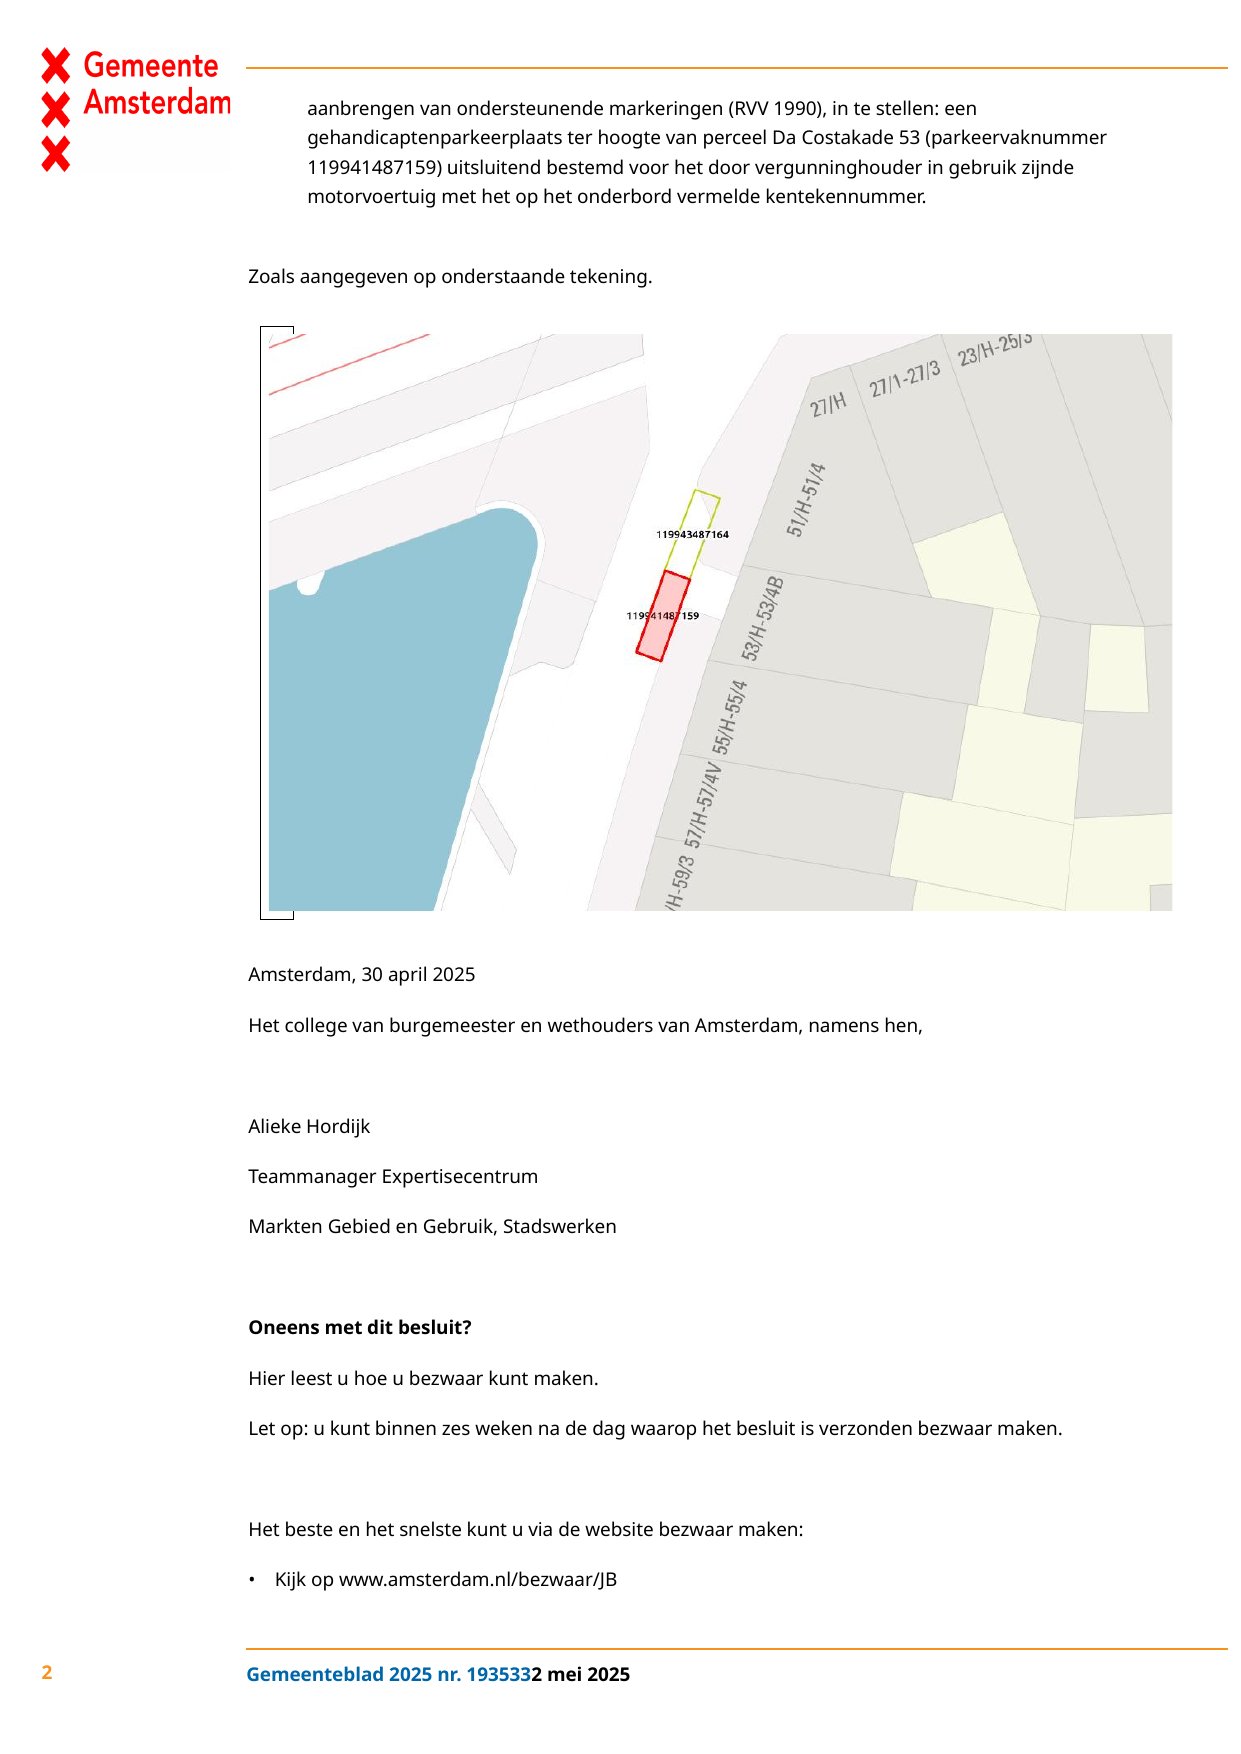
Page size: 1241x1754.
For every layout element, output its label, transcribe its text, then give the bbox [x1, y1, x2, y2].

text Oneens met dit besluit? [248, 1314, 1152, 1340]
text Markten Gebied en Gebruik, Stadswerken [248, 1214, 1152, 1239]
text Let op: u kunt binnen zes weken na de dag waarop het besluit is verzonden bezwaar maken. [248, 1415, 1152, 1441]
text • Kijk op www.amsterdam.nl/bezwaar/JB [248, 1567, 1152, 1592]
text Alieke Hordijk [248, 1113, 1152, 1138]
text Hier leest u hoe u bezwaar kunt maken. [248, 1365, 1152, 1391]
text Het beste en het snelste kunt u via de website bezwaar maken: [248, 1516, 1152, 1542]
text Amsterdam, 30 april 2025 [248, 962, 1152, 987]
picture [41, 47, 231, 172]
list aanbrengen van ondersteunende markeringen (RVV 1990), in te stellen: een gehandicaptenparkeerplaats ter hoogte van perceel Da Costakade 53 (parkeervaknummer 119941487159) uitsluitend bestemd voor het door vergunninghouder in gebruik zijnde motorvoertuig met het op het onderbord vermelde kentekennummer. [248, 95, 1152, 209]
text Teammanager Expertisecentrum [248, 1163, 1152, 1189]
picture [268, 334, 1173, 911]
text Het college van burgemeester en wethouders van Amsterdam, namens hen, [248, 1012, 1152, 1038]
text Zoals aangegeven op onderstaande tekening. [248, 263, 1152, 289]
